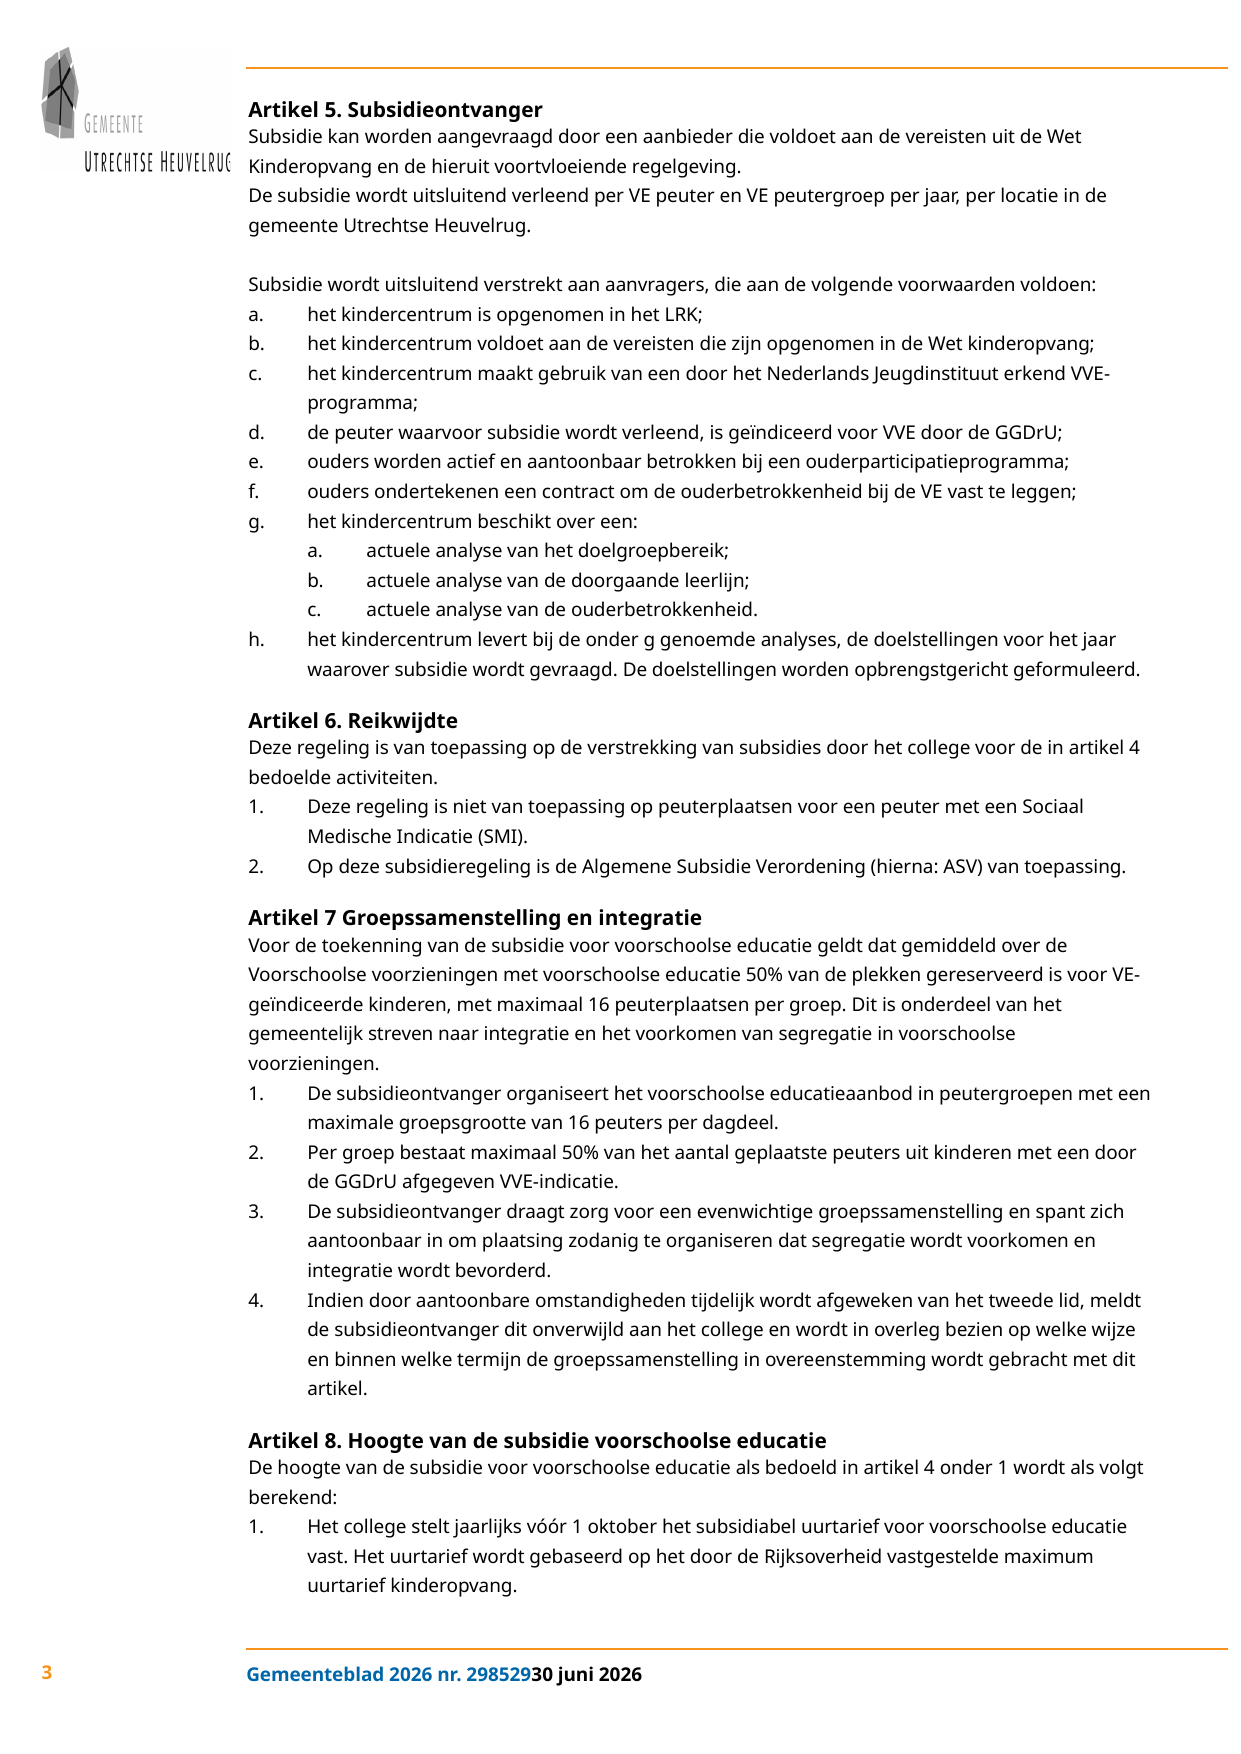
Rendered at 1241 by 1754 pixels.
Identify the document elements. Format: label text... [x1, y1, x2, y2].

list het kindercentrum voldoet aan de vereisten die zijn opgenomen in de Wet kinderopvang; [248, 330, 1152, 356]
picture [41, 47, 231, 172]
list het kindercentrum beschikt over een: [248, 508, 1152, 533]
text Voor de toekenning van de subsidie voor voorschoolse educatie geldt dat gemiddeld over de Voorschoolse voorzieningen met voorschoolse educatie 50% van de plekken gereserveerd is voor VE-geïndiceerde kinderen, met maximaal 16 peuterplaatsen per groep. Dit is onderdeel van het gemeentelijk streven naar integratie en het voorkomen van segregatie in voorschoolse voorzieningen. [248, 932, 1152, 1076]
list De subsidieontvanger draagt zorg voor een evenwichtige groepssamenstelling en spant zich aantoonbaar in om plaatsing zodanig te organiseren dat segregatie wordt voorkomen en integratie wordt bevorderd. [248, 1198, 1152, 1283]
list De subsidieontvanger organiseert het voorschoolse educatieaanbod in peutergroepen met een maximale groepsgrootte van 16 peuters per dagdeel. [248, 1080, 1152, 1135]
text Artikel 5. Subsidieontvanger [248, 95, 1152, 123]
text Subsidie kan worden aangevraagd door een aanbieder die voldoet aan de vereisten uit de Wet Kinderopvang en de hieruit voortvloeiende regelgeving. [248, 123, 1152, 178]
text Artikel 7 Groepssamenstelling en integratie [248, 903, 1152, 932]
list Deze regeling is niet van toepassing op peuterplaatsen voor een peuter met een Sociaal Medische Indicatie (SMI). [248, 794, 1152, 849]
list Indien door aantoonbare omstandigheden tijdelijk wordt afgeweken van het tweede lid, meldt de subsidieontvanger dit onverwijld aan het college en wordt in overleg bezien op welke wijze en binnen welke termijn de groepssamenstelling in overeenstemming wordt gebracht met dit artikel. [248, 1287, 1152, 1401]
list ouders worden actief en aantoonbaar betrokken bij een ouderparticipatieprogramma; [248, 449, 1152, 474]
list actuele analyse van de ouderbetrokkenheid. [307, 597, 1152, 622]
text Deze regeling is van toepassing op de verstrekking van subsidies door het college voor de in artikel 4 bedoelde activiteiten. [248, 734, 1152, 790]
list Op deze subsidieregeling is de Algemene Subsidie Verordening (hierna: ASV) van toepassing. [248, 853, 1152, 879]
list het kindercentrum is opgenomen in het LRK; [248, 301, 1152, 326]
list actuele analyse van de doorgaande leerlijn; [307, 567, 1152, 593]
list ouders ondertekenen een contract om de ouderbetrokkenheid bij de VE vast te leggen; [248, 478, 1152, 504]
text Artikel 8. Hoogte van de subsidie voorschoolse educatie [248, 1426, 1152, 1454]
list actuele analyse van het doelgroepbereik; [307, 537, 1152, 563]
text De hoogte van de subsidie voor voorschoolse educatie als bedoeld in artikel 4 onder 1 wordt als volgt berekend: [248, 1454, 1152, 1510]
list het kindercentrum levert bij de onder g genoemde analyses, de doelstellingen voor het jaar waarover subsidie wordt gevraagd. De doelstellingen worden opbrengstgericht geformuleerd. [248, 626, 1152, 681]
list het kindercentrum maakt gebruik van een door het Nederlands Jeugdinstituut erkend VVE-programma; [248, 360, 1152, 415]
list Per groep bestaat maximaal 50% van het aantal geplaatste peuters uit kinderen met een door de GGDrU afgegeven VVE-indicatie. [248, 1139, 1152, 1194]
text De subsidie wordt uitsluitend verleend per VE peuter en VE peutergroep per jaar, per locatie in de gemeente Utrechtse Heuvelrug. [248, 182, 1152, 238]
text Subsidie wordt uitsluitend verstrekt aan aanvragers, die aan de volgende voorwaarden voldoen: [248, 271, 1152, 297]
list Het college stelt jaarlijks vóór 1 oktober het subsidiabel uurtarief voor voorschoolse educatie vast. Het uurtarief wordt gebaseerd op het door de Rijksoverheid vastgestelde maximum uurtarief kinderopvang. [248, 1513, 1152, 1598]
list de peuter waarvoor subsidie wordt verleend, is geïndiceerd voor VVE door de GGDrU; [248, 419, 1152, 445]
text Artikel 6. Reikwijdte [248, 706, 1152, 734]
